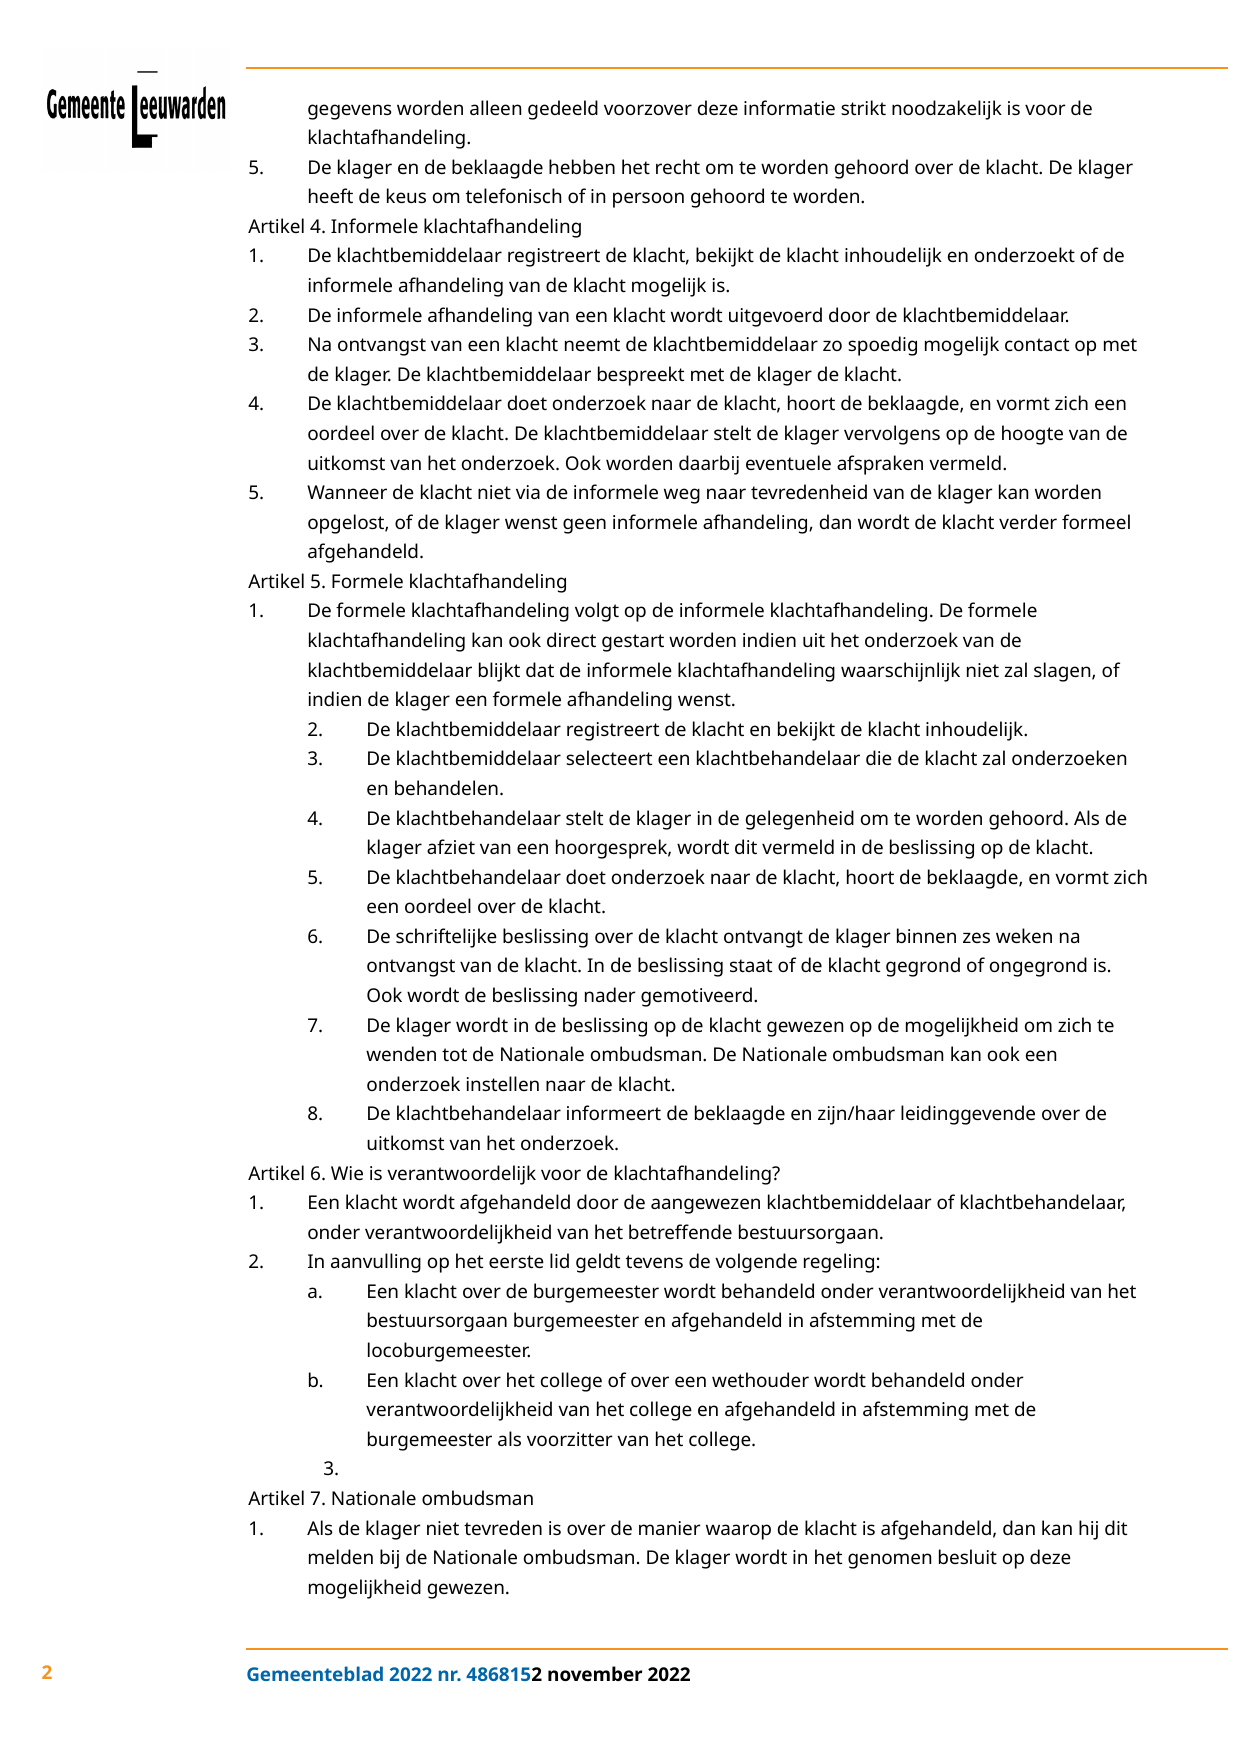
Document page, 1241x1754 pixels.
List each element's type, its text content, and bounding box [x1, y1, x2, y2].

text Artikel 7. Nationale ombudsman [248, 1485, 1152, 1511]
list De formele klachtafhandeling volgt op de informele klachtafhandeling. De formele klachtafhandeling kan ook direct gestart worden indien uit het onderzoek van de klachtbemiddelaar blijkt dat de informele klachtafhandeling waarschijnlijk niet zal slagen, of indien de klager een formele afhandeling wenst. [248, 598, 1152, 712]
list De klachtbehandelaar doet onderzoek naar de klacht, hoort de beklaagde, en vormt zich een oordeel over de klacht. [307, 864, 1152, 919]
list Een klacht wordt afgehandeld door de aangewezen klachtbemiddelaar of klachtbehandelaar, onder verantwoordelijkheid van het betreffende bestuursorgaan. [248, 1189, 1152, 1245]
list De klachtbehandelaar informeert de beklaagde en zijn/haar leidinggevende over de uitkomst van het onderzoek. [307, 1101, 1152, 1156]
list Als de klager niet tevreden is over de manier waarop de klacht is afgehandeld, dan kan hij dit melden bij de Nationale ombudsman. De klager wordt in het genomen besluit op deze mogelijkheid gewezen. [248, 1515, 1152, 1600]
list gegevens worden alleen gedeeld voorzover deze informatie strikt noodzakelijk is voor de klachtafhandeling. [248, 95, 1152, 150]
text Artikel 6. Wie is verantwoordelijk voor de klachtafhandeling? [248, 1160, 1152, 1186]
list De klachtbemiddelaar doet onderzoek naar de klacht, hoort de beklaagde, en vormt zich een oordeel over de klacht. De klachtbemiddelaar stelt de klager vervolgens op de hoogte van de uitkomst van het onderzoek. Ook worden daarbij eventuele afspraken vermeld. [248, 391, 1152, 476]
list In aanvulling op het eerste lid geldt tevens de volgende regeling: [248, 1248, 1152, 1274]
list De klachtbehandelaar stelt de klager in de gelegenheid om te worden gehoord. Als de klager afziet van een hoorgesprek, wordt dit vermeld in de beslissing op de klacht. [307, 805, 1152, 860]
text Artikel 5. Formele klachtafhandeling [248, 568, 1152, 594]
list De klachtbemiddelaar registreert de klacht, bekijkt de klacht inhoudelijk en onderzoekt of de informele afhandeling van de klacht mogelijk is. [248, 243, 1152, 298]
list De informele afhandeling van een klacht wordt uitgevoerd door de klachtbemiddelaar. [248, 302, 1152, 328]
list De schriftelijke beslissing over de klacht ontvangt de klager binnen zes weken na ontvangst van de klacht. In de beslissing staat of de klacht gegrond of ongegrond is. Ook wordt de beslissing nader gemotiveerd. [307, 923, 1152, 1008]
list Een klacht over het college of over een wethouder wordt behandeld onder verantwoordelijkheid van het college en afgehandeld in afstemming met de burgemeester als voorzitter van het college. [307, 1367, 1152, 1452]
picture [41, 47, 231, 172]
list Een klacht over de burgemeester wordt behandeld onder verantwoordelijkheid van het bestuursorgaan burgemeester en afgehandeld in afstemming met de locoburgemeester. [307, 1278, 1152, 1363]
list Na ontvangst van een klacht neemt de klachtbemiddelaar zo spoedig mogelijk contact op met de klager. De klachtbemiddelaar bespreekt met de klager de klacht. [248, 331, 1152, 387]
list De klachtbemiddelaar registreert de klacht en bekijkt de klacht inhoudelijk. [307, 716, 1152, 742]
list De klachtbemiddelaar selecteert een klachtbehandelaar die de klacht zal onderzoeken en behandelen. [307, 746, 1152, 801]
list Wanneer de klacht niet via de informele weg naar tevredenheid van de klager kan worden opgelost, of de klager wenst geen informele afhandeling, dan wordt de klacht verder formeel afgehandeld. [248, 479, 1152, 564]
list De klager wordt in de beslissing op de klacht gewezen op de mogelijkheid om zich te wenden tot de Nationale ombudsman. De Nationale ombudsman kan ook een onderzoek instellen naar de klacht. [307, 1012, 1152, 1097]
list De klager en de beklaagde hebben het recht om te worden gehoord over de klacht. De klager heeft de keus om telefonisch of in persoon gehoord te worden. [248, 154, 1152, 209]
text Artikel 4. Informele klachtafhandeling [248, 213, 1152, 239]
